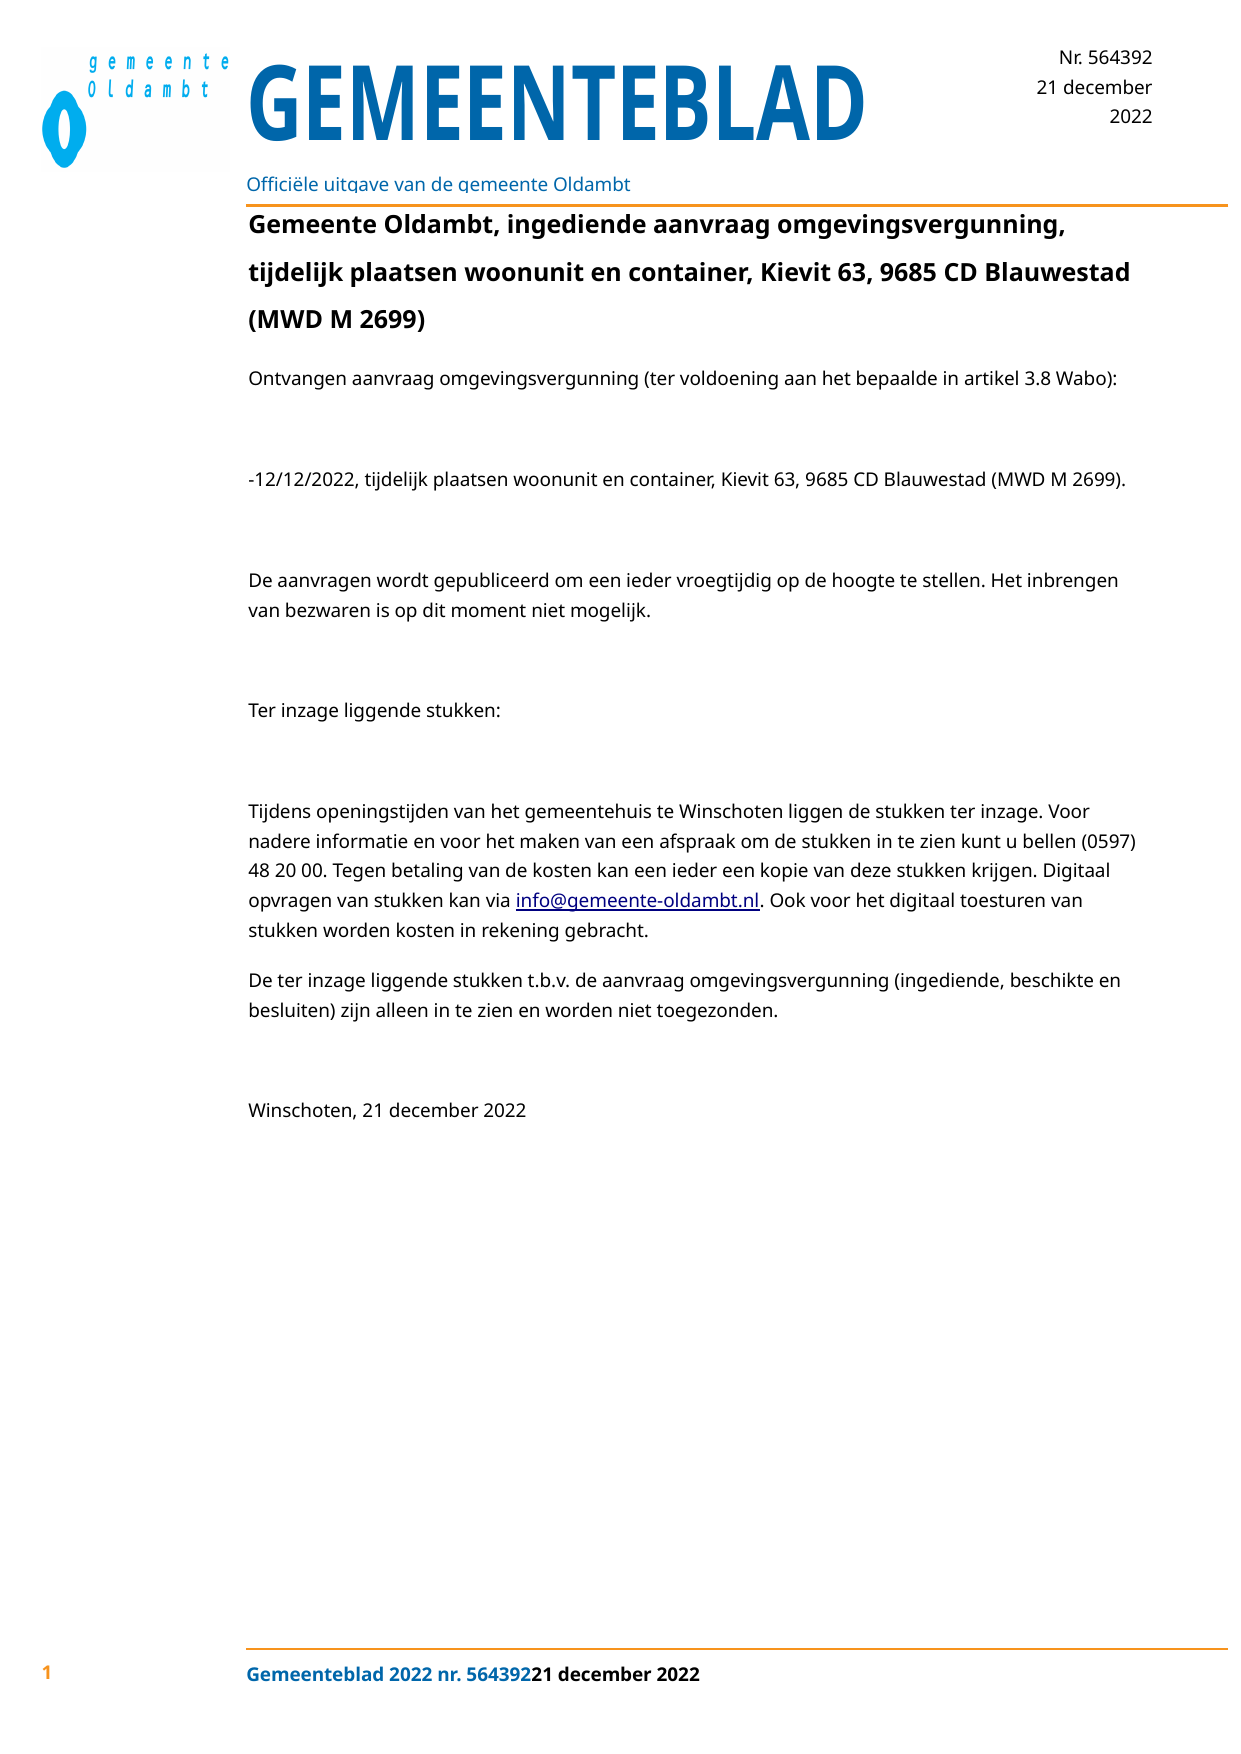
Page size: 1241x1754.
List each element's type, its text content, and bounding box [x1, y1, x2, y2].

text De ter inzage liggende stukken t.b.v. de aanvraag omgevingsvergunning (ingediende, beschikte en besluiten) zijn alleen in te zien en worden niet toegezonden. [248, 967, 1152, 1022]
text Tijdens openingstijden van het gemeentehuis te Winschoten liggen de stukken ter inzage. Voor nadere informatie en voor het maken van een afspraak om de stukken in te zien kunt u bellen (0597) 48 20 00. Tegen betaling van de kosten kan een ieder een kopie van deze stukken krijgen. Digitaal opvragen van stukken kan via info@gemeente-oldambt.nl. Ook voor het digitaal toesturen van stukken worden kosten in rekening gebracht. [248, 798, 1152, 942]
text De aanvragen wordt gepubliceerd om een ieder vroegtijdig op de hoogte te stellen. Het inbrengen van bezwaren is op dit moment niet mogelijk. [248, 567, 1152, 622]
text -12/12/2022, tijdelijk plaatsen woonunit en container, Kievit 63, 9685 CD Blauwestad (MWD M 2699). [248, 466, 1152, 492]
text Ontvangen aanvraag omgevingsvergunning (ter voldoening aan het bepaalde in artikel 3.8 Wabo): [248, 366, 1152, 391]
text Winschoten, 21 december 2022 [248, 1098, 1152, 1123]
picture [41, 47, 231, 172]
text Ter inzage liggende stukken: [248, 698, 1152, 723]
text Gemeente Oldambt, ingediende aanvraag omgevingsvergunning, tijdelijk plaatsen woonunit en container, Kievit 63, 9685 CD Blauwestad (MWD M 2699) [248, 207, 1152, 336]
